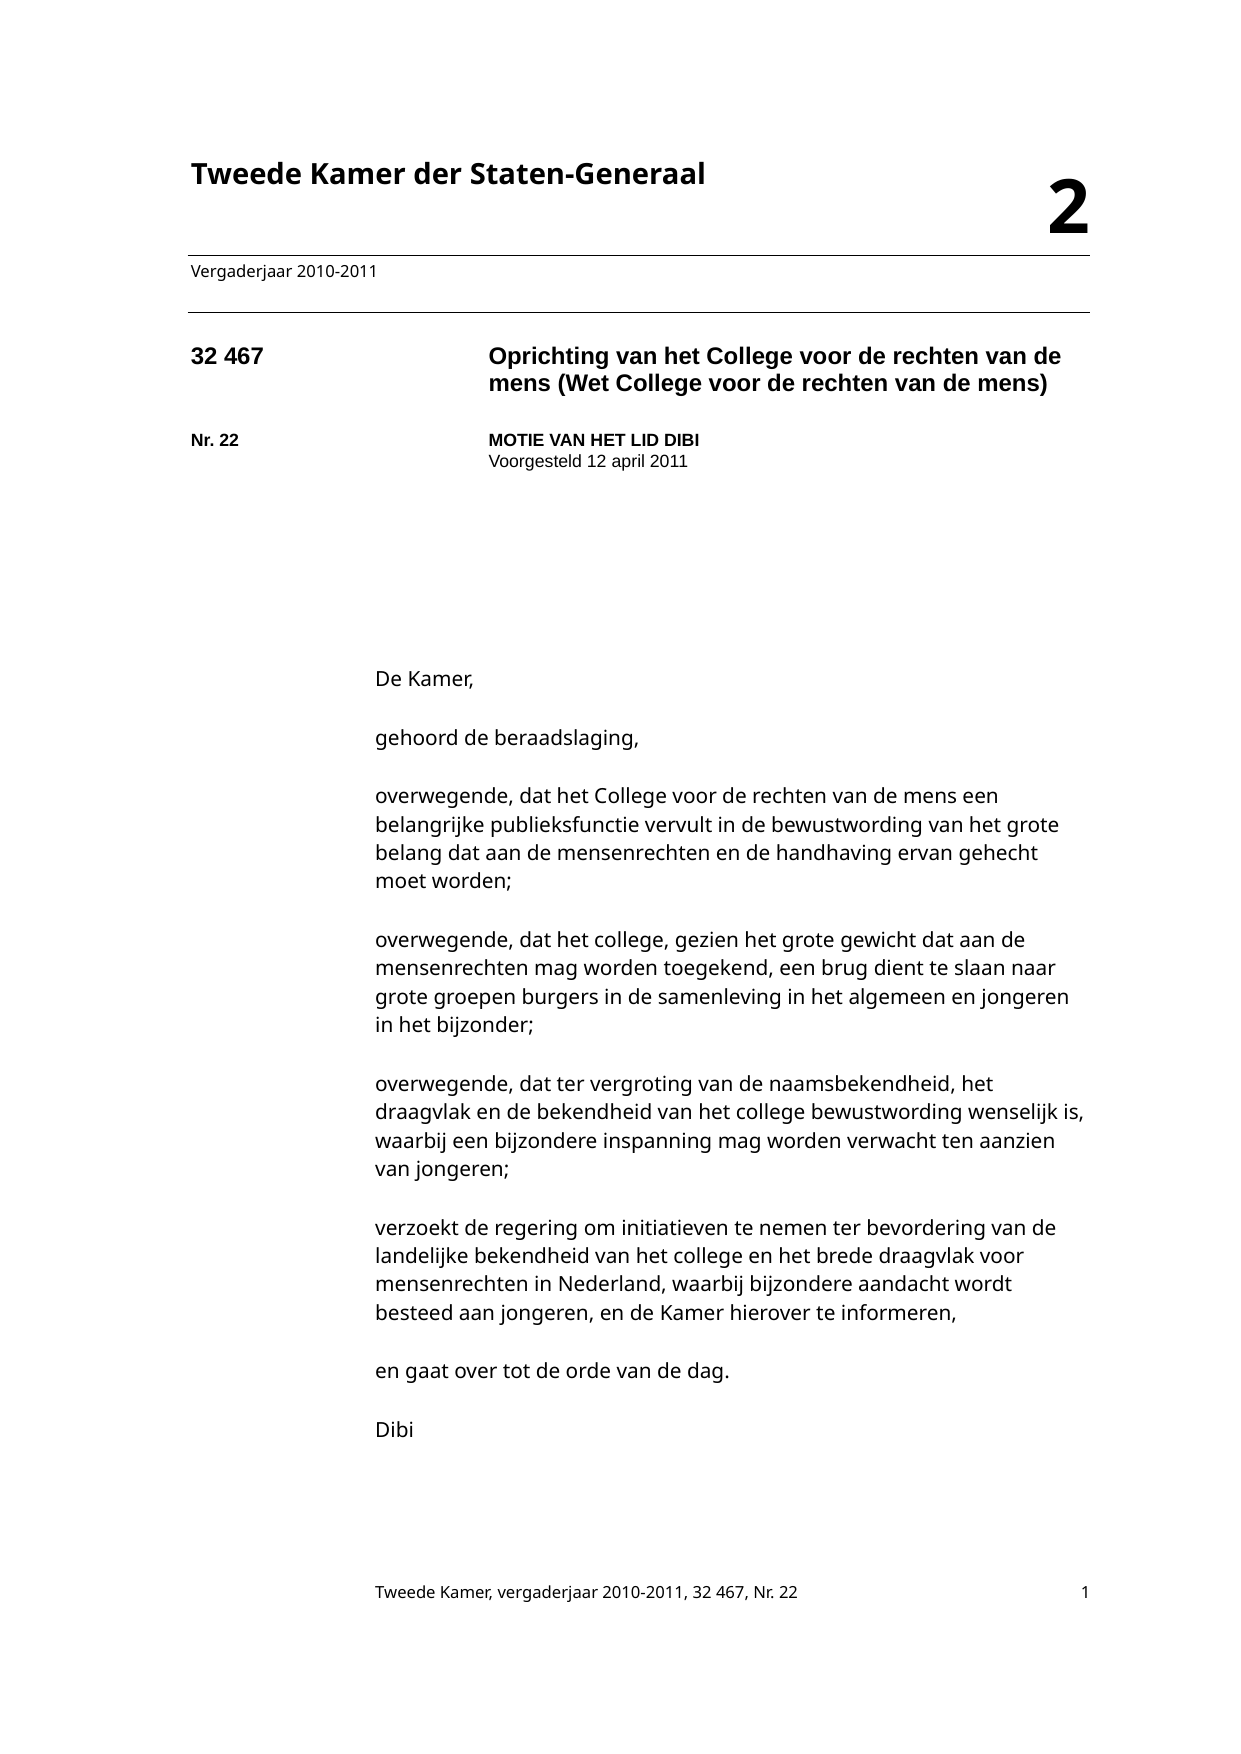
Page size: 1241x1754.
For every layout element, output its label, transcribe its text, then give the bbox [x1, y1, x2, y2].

table_cell [188, 313, 485, 339]
text overwegende, dat ter vergroting van de naamsbekendheid, het draagvlak en de bekendheid van het college bewustwording wenselijk is, waarbij een bijzondere inspanning mag worden verwacht ten aanzien van jongeren; [375, 1069, 1090, 1183]
table_cell 32 467 [188, 339, 485, 427]
text overwegende, dat het College voor de rechten van de mens een belangrijke publieksfunctie vervult in de bewustwording van het grote belang dat aan de mensenrechten en de handhaving ervan gehecht moet worden; [375, 781, 1090, 895]
text overwegende, dat het college, gezien het grote gewicht dat aan de mensenrechten mag worden toegekend, een brug dient te slaan naar grote groepen burgers in de samenleving in het algemeen en jongeren in het bijzonder; [375, 925, 1090, 1039]
table_cell [485, 256, 1090, 312]
table_header 2 [910, 150, 1090, 255]
text gehoord de beraadslaging, [375, 723, 1090, 751]
text De Kamer, [375, 664, 1090, 693]
table_header Tweede Kamer der Staten-Generaal [188, 150, 909, 255]
table_cell MOTIE VAN HET LID DIBI Voorgesteld 12 april 2011 [485, 427, 1090, 546]
table_cell Nr. 22 [188, 427, 485, 546]
text verzoekt de regering om initiatieven te nemen ter bevordering van de landelijke bekendheid van het college en het brede draagvlak voor mensenrechten in Nederland, waarbij bijzondere aandacht wordt besteed aan jongeren, en de Kamer hierover te informeren, [375, 1213, 1090, 1326]
table_cell [485, 313, 1090, 339]
text Dibi [375, 1415, 1090, 1443]
table_cell Oprichting van het College voor de rechten van de mens (Wet College voor de rechten van de mens) [485, 339, 1090, 427]
table_cell Vergaderjaar 2010-2011 [188, 256, 485, 312]
text en gaat over tot de orde van de dag. [375, 1356, 1090, 1385]
